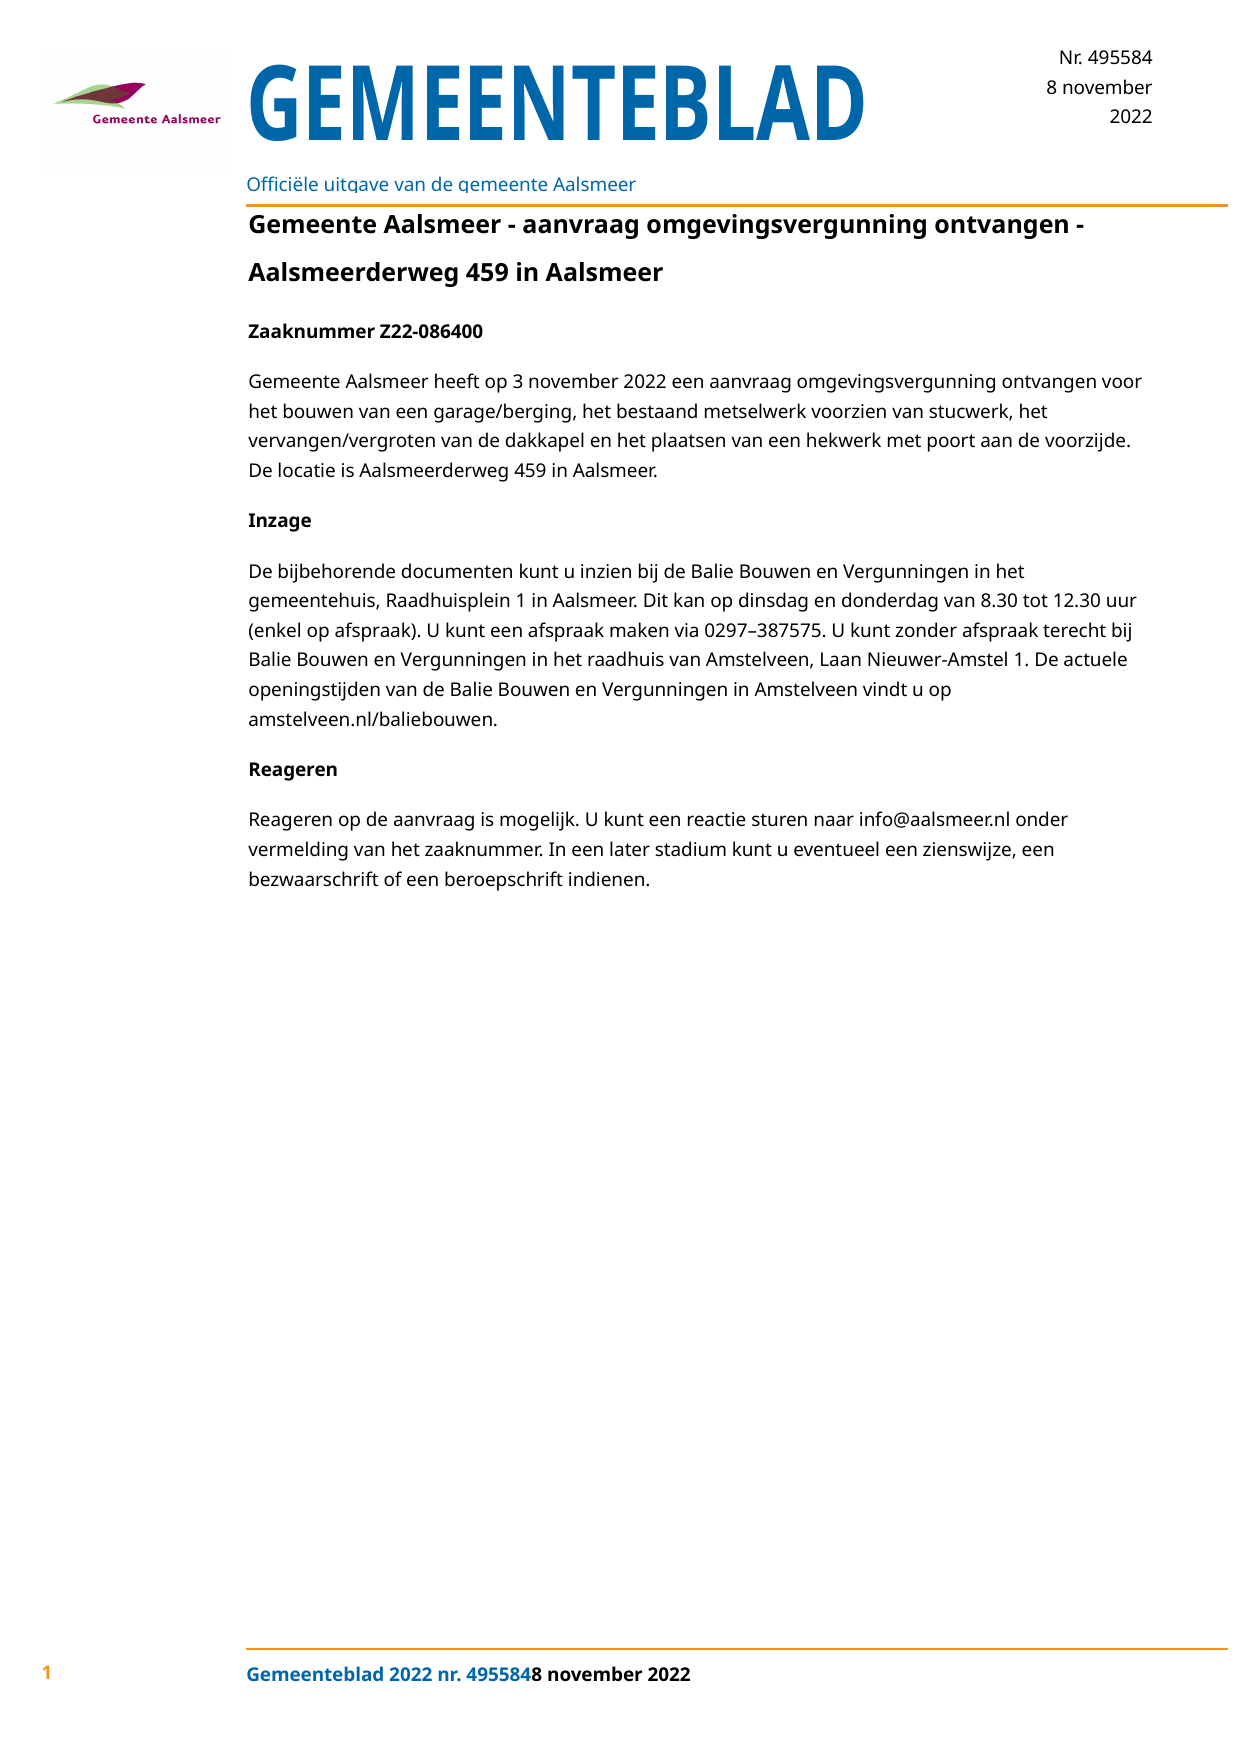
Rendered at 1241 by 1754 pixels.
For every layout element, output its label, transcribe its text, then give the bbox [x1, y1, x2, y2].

text De bijbehorende documenten kunt u inzien bij de Balie Bouwen en Vergunningen in het gemeentehuis, Raadhuisplein 1 in Aalsmeer. Dit kan op dinsdag en donderdag van 8.30 tot 12.30 uur (enkel op afspraak). U kunt een afspraak maken via 0297–387575. U kunt zonder afspraak terecht bij Balie Bouwen en Vergunningen in het raadhuis van Amstelveen, Laan Nieuwer-Amstel 1. De actuele openingstijden van de Balie Bouwen en Vergunningen in Amstelveen vindt u op amstelveen.nl/baliebouwen. [248, 558, 1152, 732]
text Reageren [248, 756, 1152, 782]
picture [41, 47, 231, 172]
text Inzage [248, 507, 1152, 533]
text Zaaknummer Z22-086400 [248, 318, 1152, 344]
text Gemeente Aalsmeer - aanvraag omgevingsvergunning ontvangen - Aalsmeerderweg 459 in Aalsmeer [248, 207, 1152, 288]
text Reageren op de aanvraag is mogelijk. U kunt een reactie sturen naar info@aalsmeer.nl onder vermelding van het zaaknummer. In een later stadium kunt u eventueel een zienswijze, een bezwaarschrift of een beroepschrift indienen. [248, 807, 1152, 892]
text Gemeente Aalsmeer heeft op 3 november 2022 een aanvraag omgevingsvergunning ontvangen voor het bouwen van een garage/berging, het bestaand metselwerk voorzien van stucwerk, het vervangen/vergroten van de dakkapel en het plaatsen van een hekwerk met poort aan de voorzijde. De locatie is Aalsmeerderweg 459 in Aalsmeer. [248, 368, 1152, 483]
